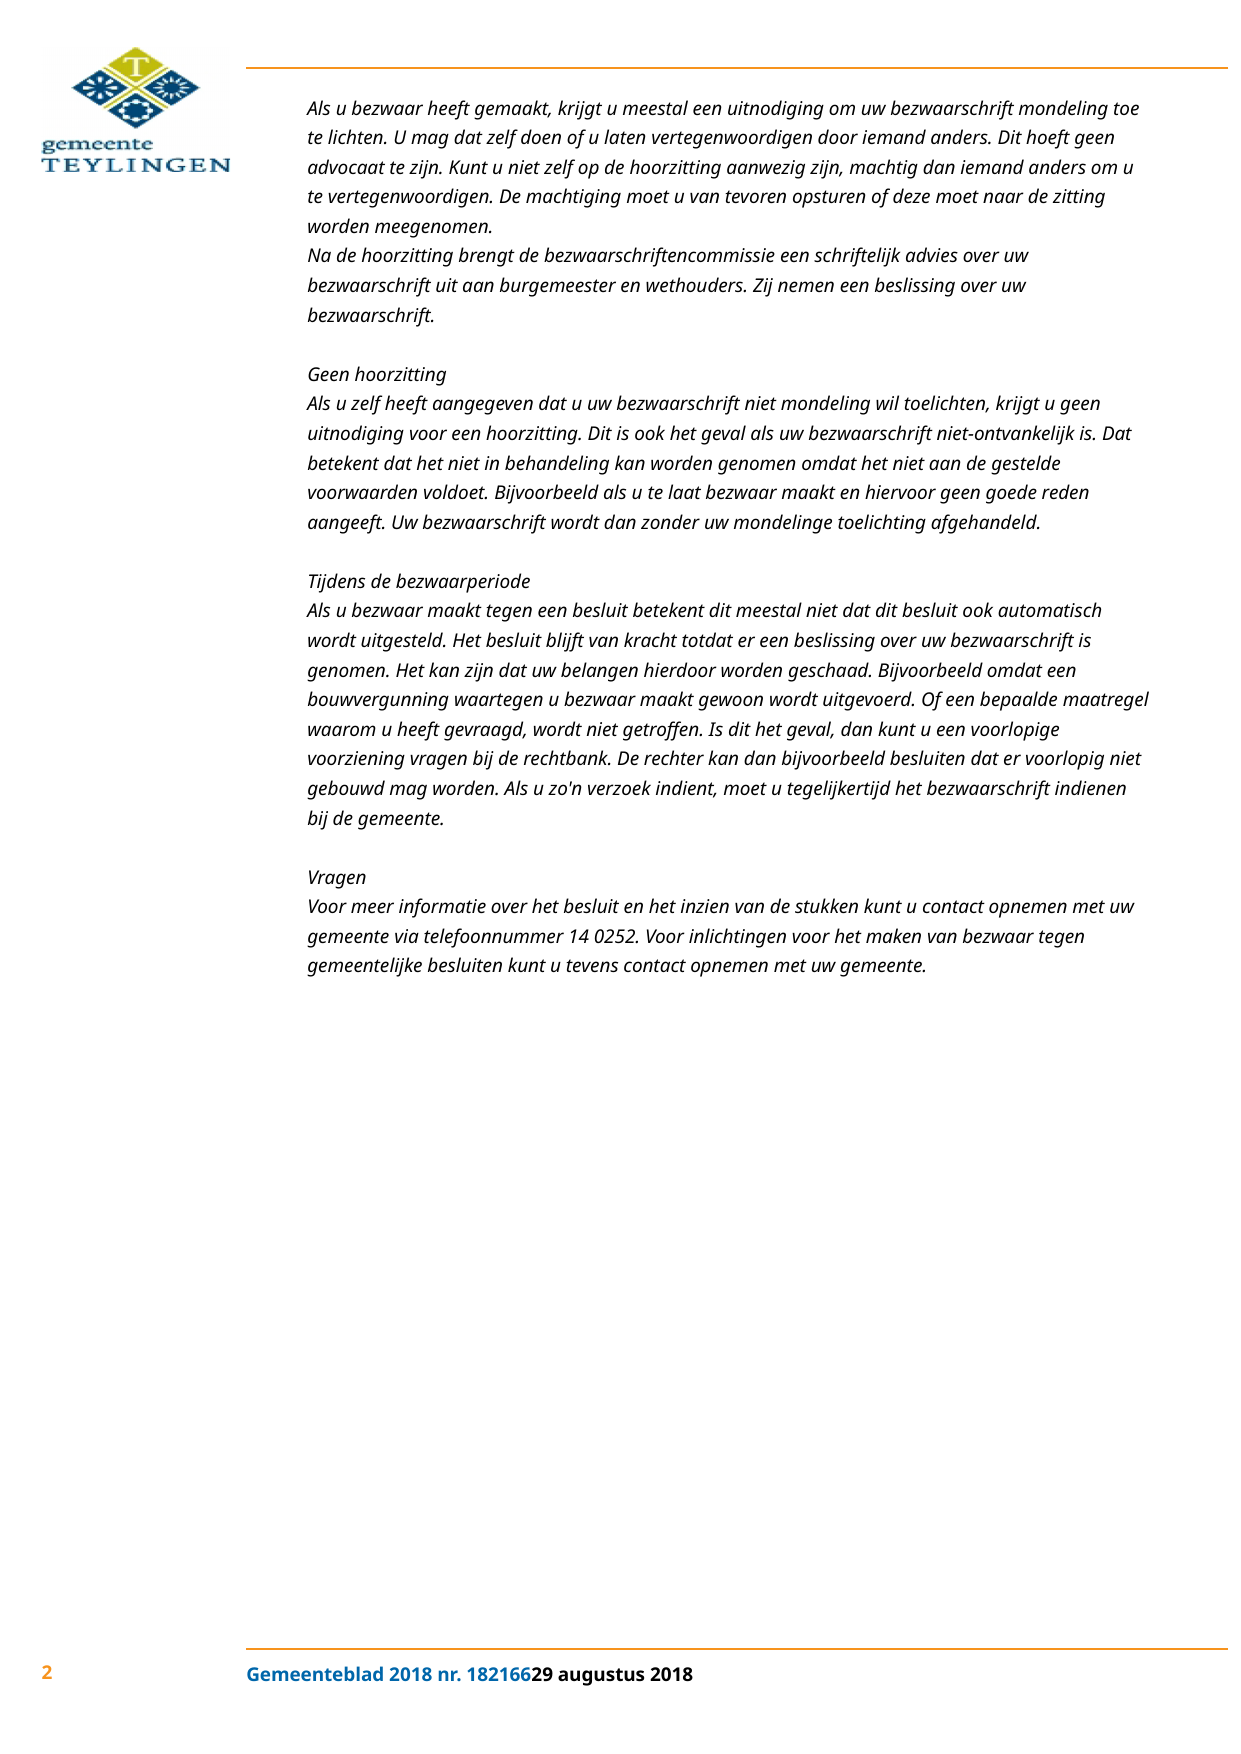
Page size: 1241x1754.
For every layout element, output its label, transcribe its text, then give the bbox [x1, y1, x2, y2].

list Als u zelf heeft aangegeven dat u uw bezwaarschrift niet mondeling wil toelichten, krijgt u geen uitnodiging voor een hoorzitting. Dit is ook het geval als uw bezwaarschrift niet-ontvankelijk is. Dat betekent dat het niet in behandeling kan worden genomen omdat het niet aan de gestelde voorwaarden voldoet. Bijvoorbeeld als u te laat bezwaar maakt en hiervoor geen goede reden aangeeft. Uw bezwaarschrift wordt dan zonder uw mondelinge toelichting afgehandeld. [248, 391, 1152, 535]
list Na de hoorzitting brengt de bezwaarschriftencommissie een schriftelijk advies over uw bezwaarschrift uit aan burgemeester en wethouders. Zij nemen een beslissing over uw bezwaarschrift. [248, 243, 1152, 328]
list Tijdens de bezwaarperiode [248, 568, 1152, 594]
list Voor meer informatie over het besluit en het inzien van de stukken kunt u contact opnemen met uw gemeente via telefoonnummer 14 0252. Voor inlichtingen voor het maken van bezwaar tegen gemeentelijke besluiten kunt u tevens contact opnemen met uw gemeente. [248, 893, 1152, 978]
list Geen hoorzitting [248, 361, 1152, 387]
picture [41, 47, 231, 172]
list Vragen [248, 864, 1152, 890]
list Als u bezwaar heeft gemaakt, krijgt u meestal een uitnodiging om uw bezwaarschrift mondeling toe te lichten. U mag dat zelf doen of u laten vertegenwoordigen door iemand anders. Dit hoeft geen advocaat te zijn. Kunt u niet zelf op de hoorzitting aanwezig zijn, machtig dan iemand anders om u te vertegenwoordigen. De machtiging moet u van tevoren opsturen of deze moet naar de zitting worden meegenomen. [248, 95, 1152, 239]
list Als u bezwaar maakt tegen een besluit betekent dit meestal niet dat dit besluit ook automatisch wordt uitgesteld. Het besluit blijft van kracht totdat er een beslissing over uw bezwaarschrift is genomen. Het kan zijn dat uw belangen hierdoor worden geschaad. Bijvoorbeeld omdat een bouwvergunning waartegen u bezwaar maakt gewoon wordt uitgevoerd. Of een bepaalde maatregel waarom u heeft gevraagd, wordt niet getroffen. Is dit het geval, dan kunt u een voorlopige voorziening vragen bij de rechtbank. De rechter kan dan bijvoorbeeld besluiten dat er voorlopig niet gebouwd mag worden. Als u zo'n verzoek indient, moet u tegelijkertijd het bezwaarschrift indienen bij de gemeente. [248, 598, 1152, 831]
